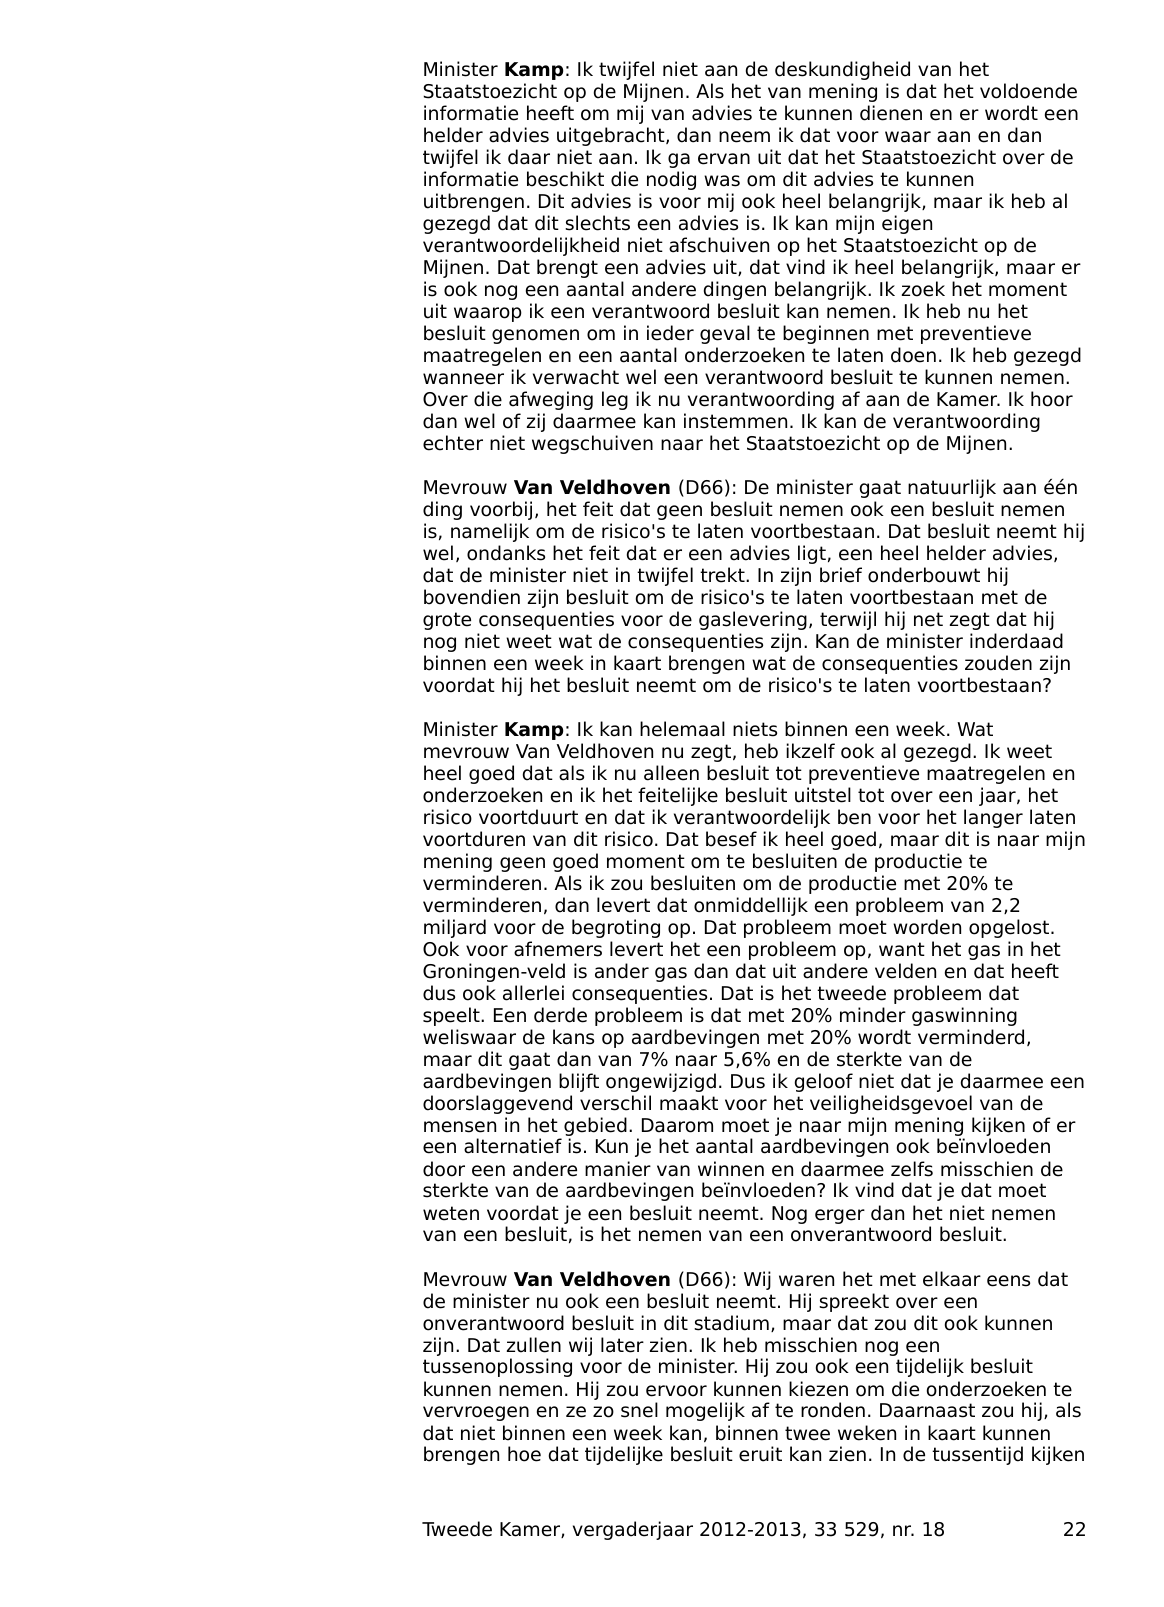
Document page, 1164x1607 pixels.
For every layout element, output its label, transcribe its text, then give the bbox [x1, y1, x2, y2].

text Mevrouw Van Veldhoven (D66): Wij waren het met elkaar eens dat de minister nu ook een besluit neemt. Hij spreekt over een onverantwoord besluit in dit stadium, maar dat zou dit ook kunnen zijn. Dat zullen wij later zien. Ik heb misschien nog een tussenoplossing voor de minister. Hij zou ook een tijdelijk besluit kunnen nemen. Hij zou ervoor kunnen kiezen om die onderzoeken te vervroegen en ze zo snel mogelijk af te ronden. Daarnaast zou hij, als dat niet binnen een week kan, binnen twee weken in kaart kunnen brengen hoe dat tijdelijke besluit eruit kan zien. In de tussentijd kijken [422, 1268, 1087, 1466]
text Mevrouw Van Veldhoven (D66): De minister gaat natuurlijk aan één ding voorbij, het feit dat geen besluit nemen ook een besluit nemen is, namelijk om de risico's te laten voortbestaan. Dat besluit neemt hij wel, ondanks het feit dat er een advies ligt, een heel helder advies, dat de minister niet in twijfel trekt. In zijn brief onderbouwt hij bovendien zijn besluit om de risico's te laten voortbestaan met de grote consequenties voor de gaslevering, terwijl hij net zegt dat hij nog niet weet wat de consequenties zijn. Kan de minister inderdaad binnen een week in kaart brengen wat de consequenties zouden zijn voordat hij het besluit neemt om de risico's te laten voortbestaan? [422, 477, 1087, 697]
text Minister Kamp: Ik twijfel niet aan de deskundigheid van het Staatstoezicht op de Mijnen. Als het van mening is dat het voldoende informatie heeft om mij van advies te kunnen dienen en er wordt een helder advies uitgebracht, dan neem ik dat voor waar aan en dan twijfel ik daar niet aan. Ik ga ervan uit dat het Staatstoezicht over de informatie beschikt die nodig was om dit advies te kunnen uitbrengen. Dit advies is voor mij ook heel belangrijk, maar ik heb al gezegd dat dit slechts een advies is. Ik kan mijn eigen verantwoordelijkheid niet afschuiven op het Staatstoezicht op de Mijnen. Dat brengt een advies uit, dat vind ik heel belangrijk, maar er is ook nog een aantal andere dingen belangrijk. Ik zoek het moment uit waarop ik een verantwoord besluit kan nemen. Ik heb nu het besluit genomen om in ieder geval te beginnen met preventieve maatregelen en een aantal onderzoeken te laten doen. Ik heb gezegd wanneer ik verwacht wel een verantwoord besluit te kunnen nemen. Over die afweging leg ik nu verantwoording af aan de Kamer. Ik hoor dan wel of zij daarmee kan instemmen. Ik kan de verantwoording echter niet wegschuiven naar het Staatstoezicht op de Mijnen. [422, 59, 1087, 455]
text Minister Kamp: Ik kan helemaal niets binnen een week. Wat mevrouw Van Veldhoven nu zegt, heb ikzelf ook al gezegd. Ik weet heel goed dat als ik nu alleen besluit tot preventieve maatregelen en onderzoeken en ik het feitelijke besluit uitstel tot over een jaar, het risico voortduurt en dat ik verantwoordelijk ben voor het langer laten voortduren van dit risico. Dat besef ik heel goed, maar dit is naar mijn mening geen goed moment om te besluiten de productie te verminderen. Als ik zou besluiten om de productie met 20% te verminderen, dan levert dat onmiddellijk een probleem van 2,2 miljard voor de begroting op. Dat probleem moet worden opgelost. Ook voor afnemers levert het een probleem op, want het gas in het Groningen-veld is ander gas dan dat uit andere velden en dat heeft dus ook allerlei consequenties. Dat is het tweede probleem dat speelt. Een derde probleem is dat met 20% minder gaswinning weliswaar de kans op aardbevingen met 20% wordt verminderd, maar dit gaat dan van 7% naar 5,6% en de sterkte van de aardbevingen blijft ongewijzigd. Dus ik geloof niet dat je daarmee een doorslaggevend verschil maakt voor het veiligheidsgevoel van de mensen in het gebied. Daarom moet je naar mijn mening kijken of er een alternatief is. Kun je het aantal aardbevingen ook beïnvloeden door een andere manier van winnen en daarmee zelfs misschien de sterkte van de aardbevingen beïnvloeden? Ik vind dat je dat moet weten voordat je een besluit neemt. Nog erger dan het niet nemen van een besluit, is het nemen van een onverantwoord besluit. [422, 719, 1087, 1246]
